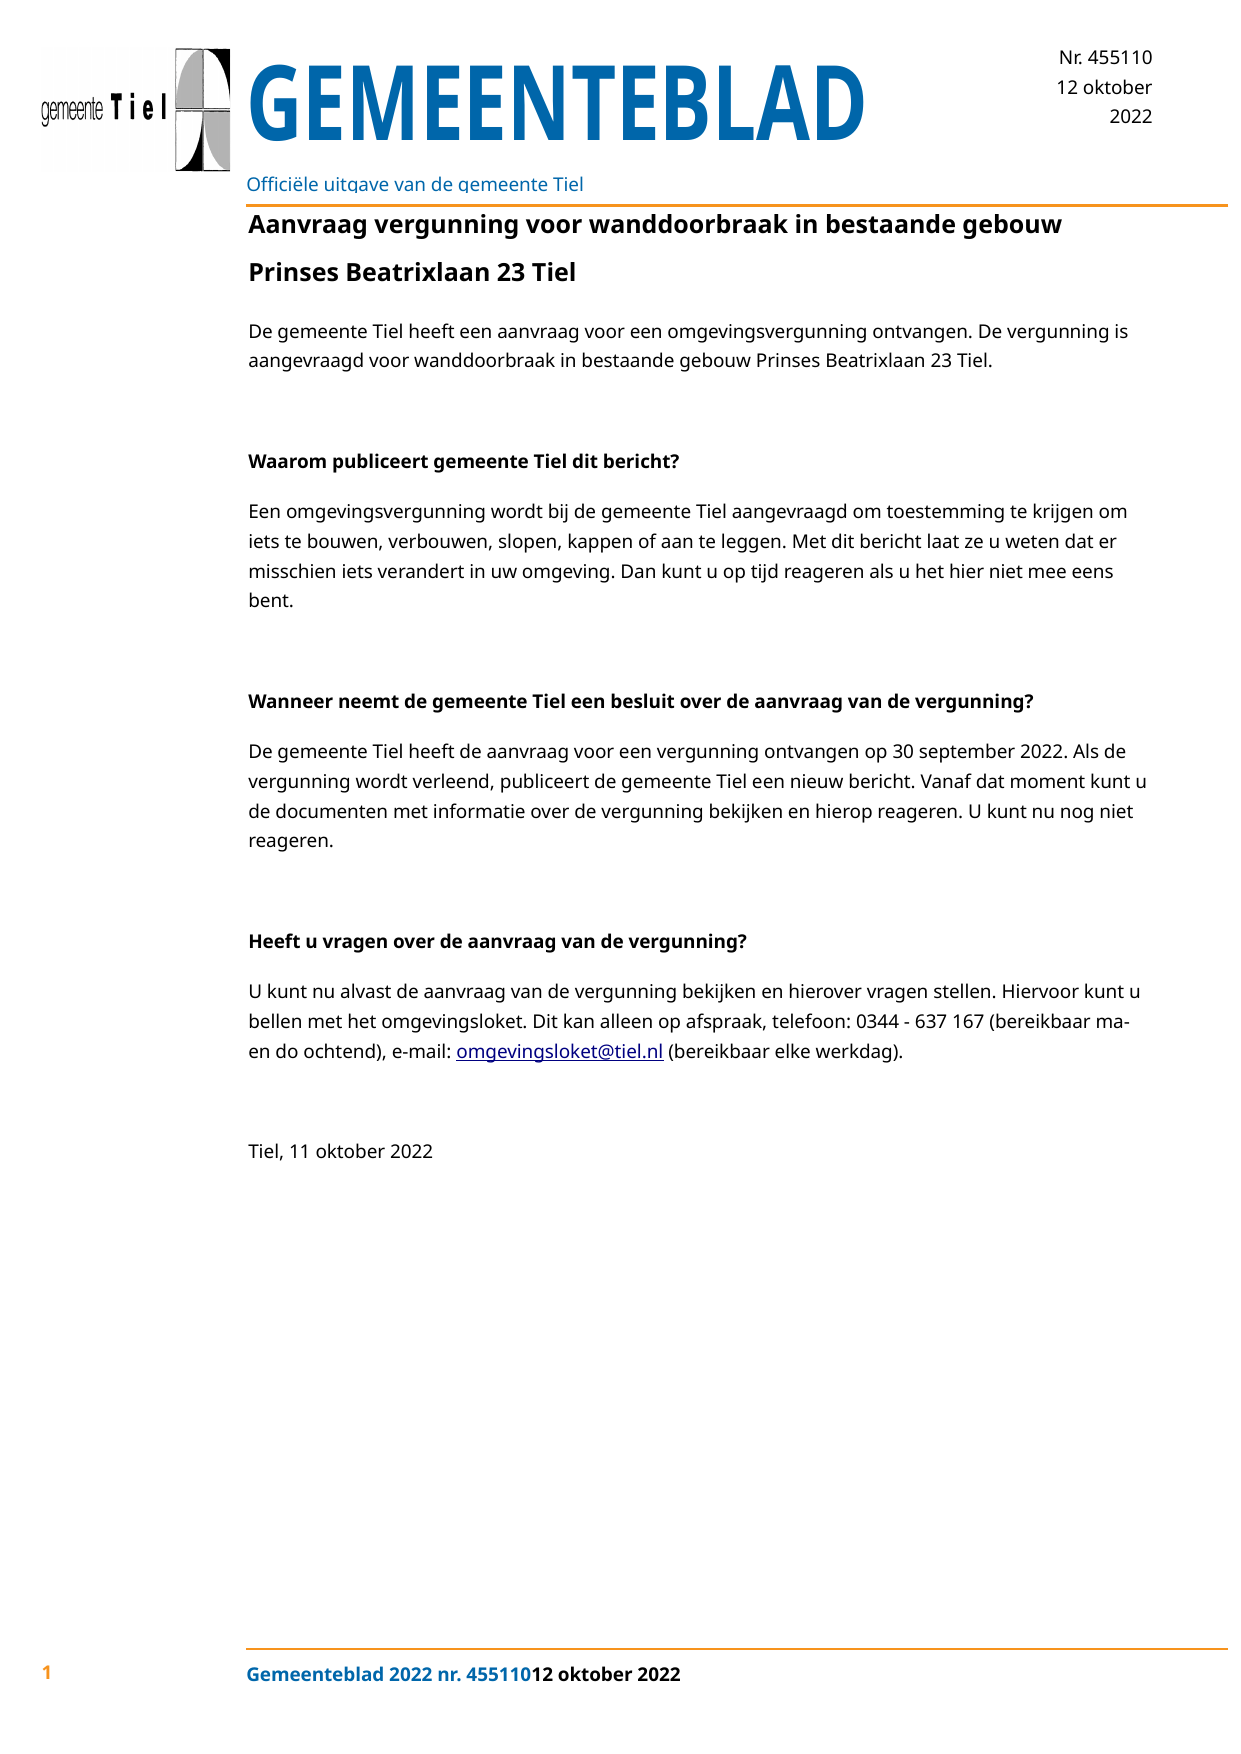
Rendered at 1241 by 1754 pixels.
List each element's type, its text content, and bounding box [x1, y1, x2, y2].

text Een omgevingsvergunning wordt bij de gemeente Tiel aangevraagd om toestemming te krijgen om iets te bouwen, verbouwen, slopen, kappen of aan te leggen. Met dit bericht laat ze u weten dat er misschien iets verandert in uw omgeving. Dan kunt u op tijd reageren als u het hier niet mee eens bent. [248, 499, 1152, 613]
text De gemeente Tiel heeft een aanvraag voor een omgevingsvergunning ontvangen. De vergunning is aangevraagd voor wanddoorbraak in bestaande gebouw Prinses Beatrixlaan 23 Tiel. [248, 318, 1152, 373]
picture [41, 47, 231, 172]
text Wanneer neemt de gemeente Tiel een besluit over de aanvraag van de vergunning? [248, 688, 1152, 714]
text Heeft u vragen over de aanvraag van de vergunning? [248, 928, 1152, 954]
text Aanvraag vergunning voor wanddoorbraak in bestaande gebouw Prinses Beatrixlaan 23 Tiel [248, 207, 1152, 288]
text U kunt nu alvast de aanvraag van de vergunning bekijken en hierover vragen stellen. Hiervoor kunt u bellen met het omgevingsloket. Dit kan alleen op afspraak, telefoon: 0344 - 637 167 (bereikbaar ma-en do ochtend), e-mail: omgevingsloket@tiel.nl (bereikbaar elke werkdag). [248, 979, 1152, 1064]
text De gemeente Tiel heeft de aanvraag voor een vergunning ontvangen op 30 september 2022. Als de vergunning wordt verleend, publiceert de gemeente Tiel een nieuw bericht. Vanaf dat moment kunt u de documenten met informatie over de vergunning bekijken en hierop reageren. U kunt nu nog niet reageren. [248, 739, 1152, 853]
text Tiel, 11 oktober 2022 [248, 1139, 1152, 1164]
text Waarom publiceert gemeente Tiel dit bericht? [248, 448, 1152, 474]
